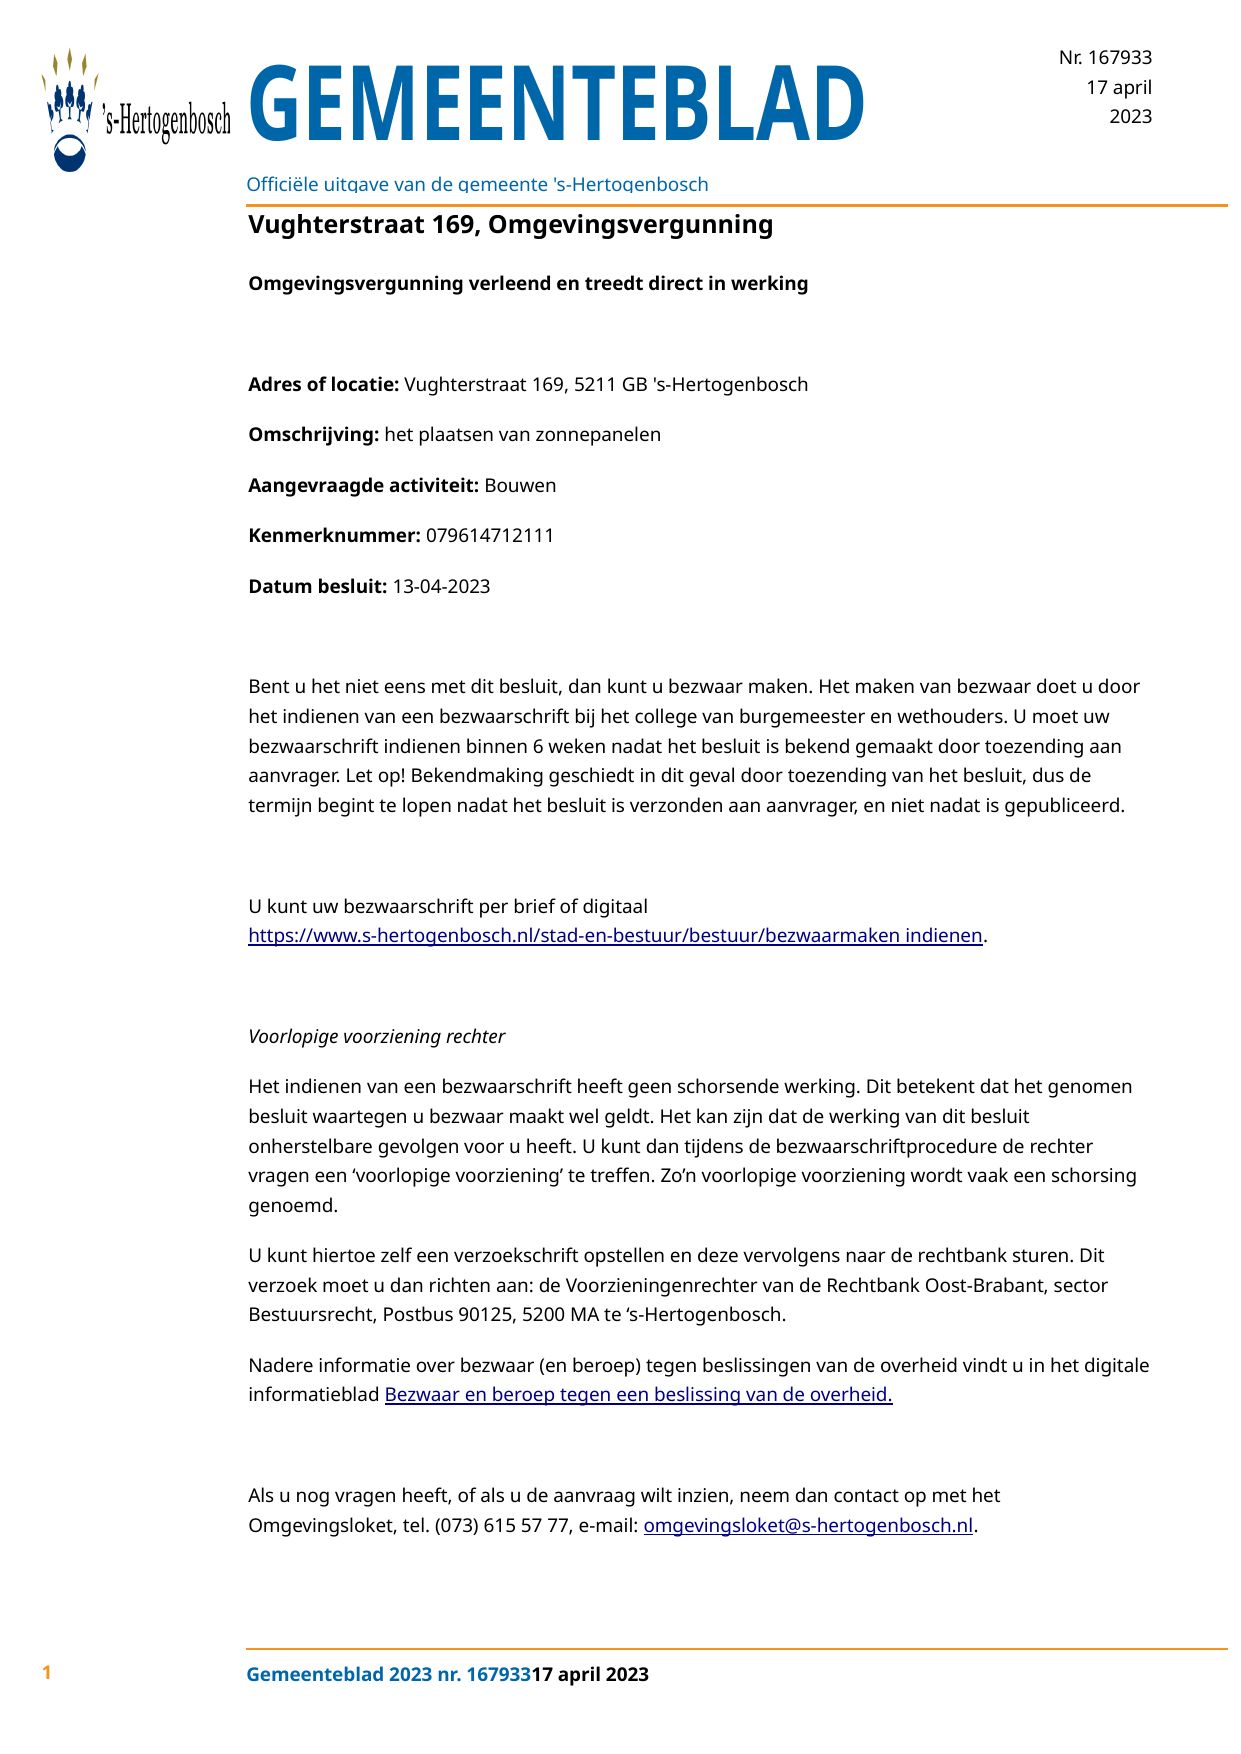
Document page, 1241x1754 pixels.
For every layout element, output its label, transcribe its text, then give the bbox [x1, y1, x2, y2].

text Adres of locatie: Vughterstraat 169, 5211 GB 's-Hertogenbosch [248, 371, 1152, 397]
text U kunt uw bezwaarschrift per brief of digitaal https://www.s-hertogenbosch.nl/stad-en-bestuur/bestuur/bezwaarmaken indienen. [248, 893, 1152, 948]
text U kunt hiertoe zelf een verzoekschrift opstellen en deze vervolgens naar de rechtbank sturen. Dit verzoek moet u dan richten aan: de Voorzieningenrechter van de Rechtbank Oost-Brabant, sector Bestuursrecht, Postbus 90125, 5200 MA te ‘s-Hertogenbosch. [248, 1242, 1152, 1327]
text Nadere informatie over bezwaar (en beroep) tegen beslissingen van de overheid vindt u in het digitale informatieblad Bezwaar en beroep tegen een beslissing van de overheid. [248, 1352, 1152, 1407]
text Vughterstraat 169, Omgevingsvergunning [248, 207, 1152, 241]
text Als u nog vragen heeft, of als u de aanvraag wilt inzien, neem dan contact op met het Omgevingsloket, tel. (073) 615 57 77, e-mail: omgevingsloket@s-hertogenbosch.nl. [248, 1482, 1152, 1538]
picture [41, 47, 231, 172]
text Omschrijving: het plaatsen van zonnepanelen [248, 422, 1152, 447]
text Bent u het niet eens met dit besluit, dan kunt u bezwaar maken. Het maken van bezwaar doet u door het indienen van een bezwaarschrift bij het college van burgemeester en wethouders. U moet uw bezwaarschrift indienen binnen 6 weken nadat het besluit is bekend gemaakt door toezending aan aanvrager. Let op! Bekendmaking geschiedt in dit geval door toezending van het besluit, dus de termijn begint te lopen nadat het besluit is verzonden aan aanvrager, en niet nadat is gepubliceerd. [248, 674, 1152, 818]
text Voorlopige voorziening rechter [248, 1023, 1152, 1049]
text Aangevraagde activiteit: Bouwen [248, 472, 1152, 498]
text Datum besluit: 13-04-2023 [248, 573, 1152, 598]
text Het indienen van een bezwaarschrift heeft geen schorsende werking. Dit betekent dat het genomen besluit waartegen u bezwaar maakt wel geldt. Het kan zijn dat de werking van dit besluit onherstelbare gevolgen voor u heeft. U kunt dan tijdens de bezwaarschriftprocedure de rechter vragen een ‘voorlopige voorziening’ te treffen. Zo’n voorlopige voorziening wordt vaak een schorsing genoemd. [248, 1074, 1152, 1218]
text Omgevingsvergunning verleend en treedt direct in werking [248, 270, 1152, 296]
text Kenmerknummer: 079614712111 [248, 522, 1152, 548]
